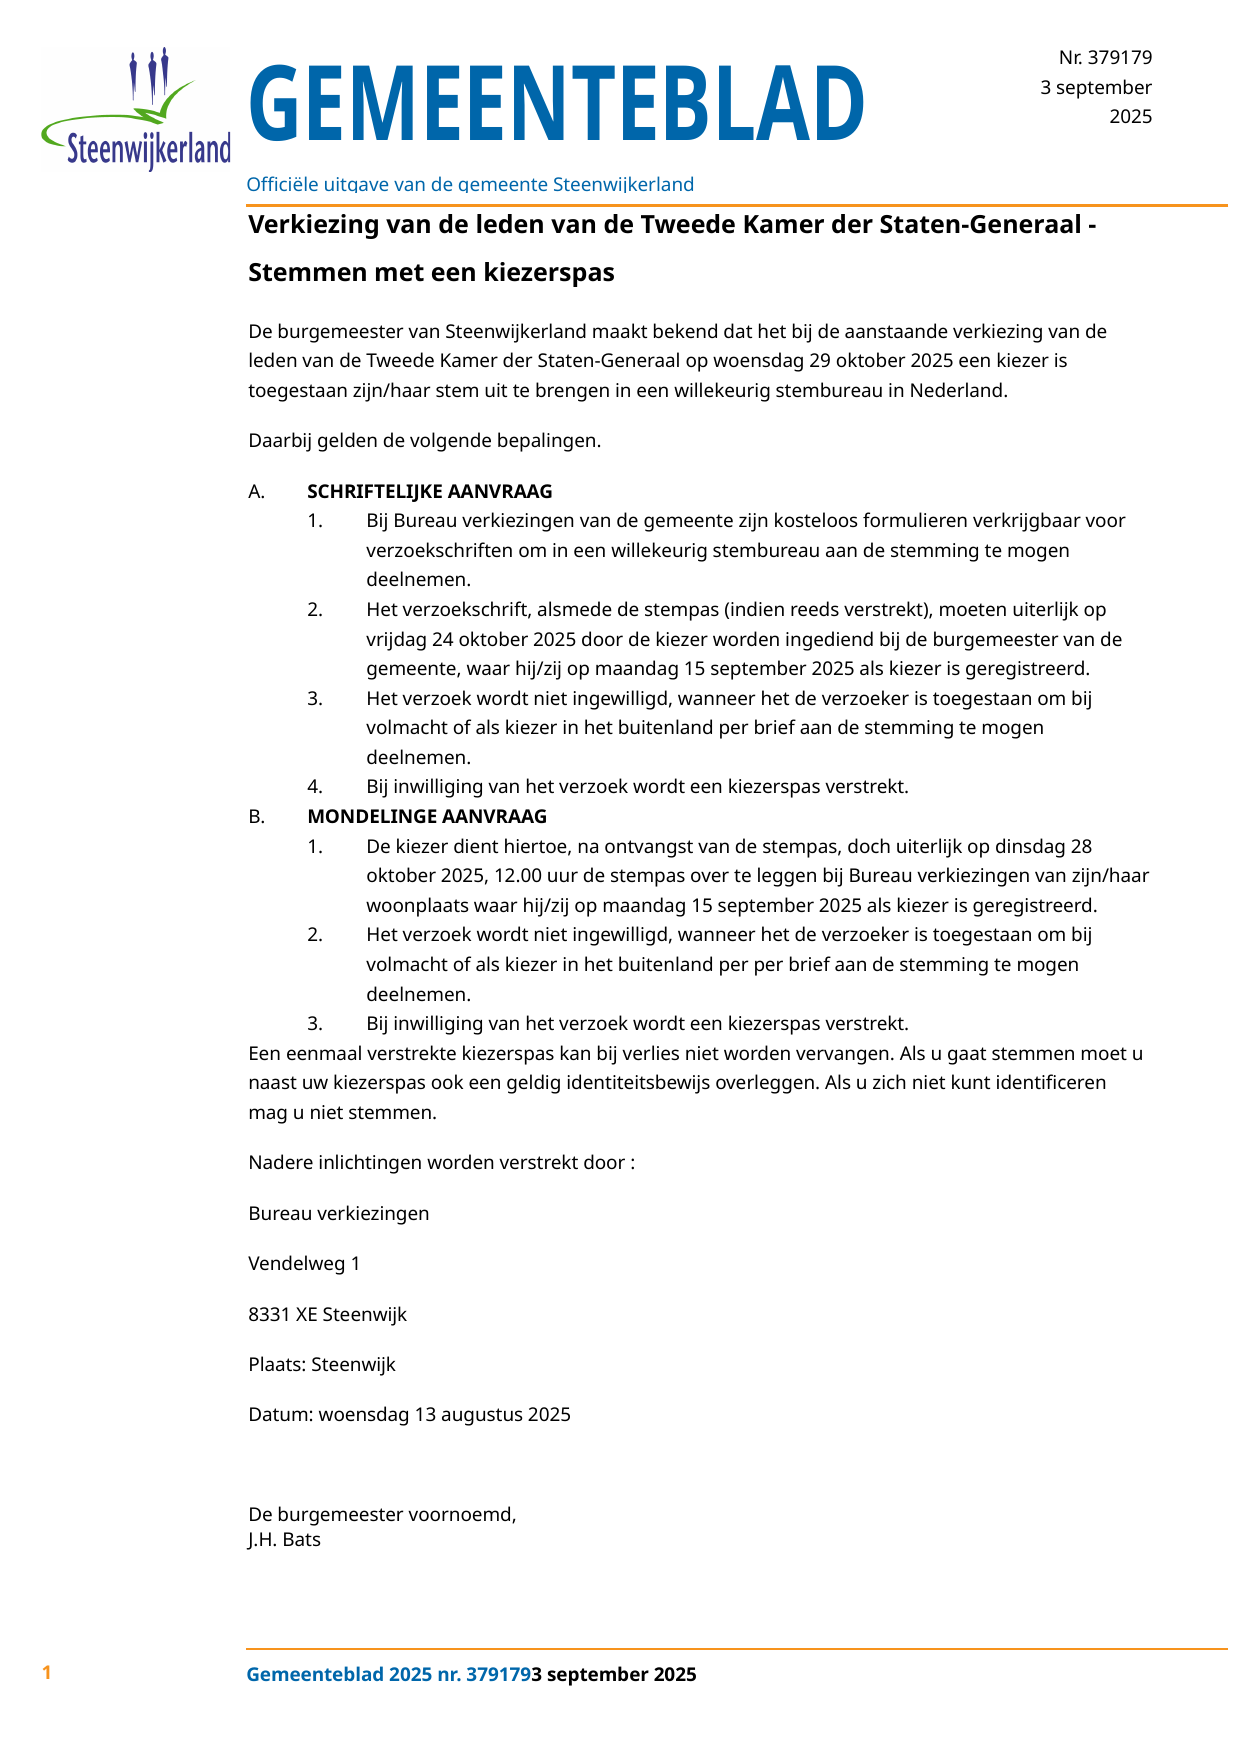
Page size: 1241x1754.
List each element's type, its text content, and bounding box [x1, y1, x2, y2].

list De kiezer dient hiertoe, na ontvangst van de stempas, doch uiterlijk op dinsdag 28 oktober 2025, 12.00 uur de stempas over te leggen bij Bureau verkiezingen van zijn/haar woonplaats waar hij/zij op maandag 15 september 2025 als kiezer is geregistreerd. [307, 833, 1152, 918]
text Plaats: Steenwijk [248, 1351, 1152, 1377]
list MONDELINGE AANVRAAG [248, 803, 1152, 829]
list Bij inwilliging van het verzoek wordt een kiezerspas verstrekt. [307, 774, 1152, 799]
text Verkiezing van de leden van de Tweede Kamer der Staten-Generaal - Stemmen met een kiezerspas [248, 207, 1152, 288]
text 8331 XE Steenwijk [248, 1301, 1152, 1327]
list Bij Bureau verkiezingen van de gemeente zijn kosteloos formulieren verkrijgbaar voor verzoekschriften om in een willekeurig stembureau aan de stemming te mogen deelnemen. [307, 507, 1152, 592]
list SCHRIFTELIJKE AANVRAAG [248, 478, 1152, 504]
text De burgemeester voornoemd, [248, 1501, 1152, 1527]
picture [41, 47, 231, 172]
list Het verzoekschrift, alsmede de stempas (indien reeds verstrekt), moeten uiterlijk op vrijdag 24 oktober 2025 door de kiezer worden ingediend bij de burgemeester van de gemeente, waar hij/zij op maandag 15 september 2025 als kiezer is geregistreerd. [307, 596, 1152, 681]
text Vendelweg 1 [248, 1250, 1152, 1276]
text Een eenmaal verstrekte kiezerspas kan bij verlies niet worden vervangen. Als u gaat stemmen moet u naast uw kiezerspas ook een geldig identiteitsbewijs overleggen. Als u zich niet kunt identificeren mag u niet stemmen. [248, 1040, 1152, 1125]
text Bureau verkiezingen [248, 1200, 1152, 1226]
list Bij inwilliging van het verzoek wordt een kiezerspas verstrekt. [307, 1010, 1152, 1036]
text De burgemeester van Steenwijkerland maakt bekend dat het bij de aanstaande verkiezing van de leden van de Tweede Kamer der Staten-Generaal op woensdag 29 oktober 2025 een kiezer is toegestaan zijn/haar stem uit te brengen in een willekeurig stembureau in Nederland. [248, 318, 1152, 403]
text Nadere inlichtingen worden verstrekt door : [248, 1149, 1152, 1175]
text Daarbij gelden de volgende bepalingen. [248, 427, 1152, 453]
text Datum: woensdag 13 augustus 2025 [248, 1402, 1152, 1427]
text J.H. Bats [248, 1527, 1152, 1552]
list Het verzoek wordt niet ingewilligd, wanneer het de verzoeker is toegestaan om bij volmacht of als kiezer in het buitenland per brief aan de stemming te mogen deelnemen. [307, 685, 1152, 770]
list Het verzoek wordt niet ingewilligd, wanneer het de verzoeker is toegestaan om bij volmacht of als kiezer in het buitenland per per brief aan de stemming te mogen deelnemen. [307, 922, 1152, 1007]
